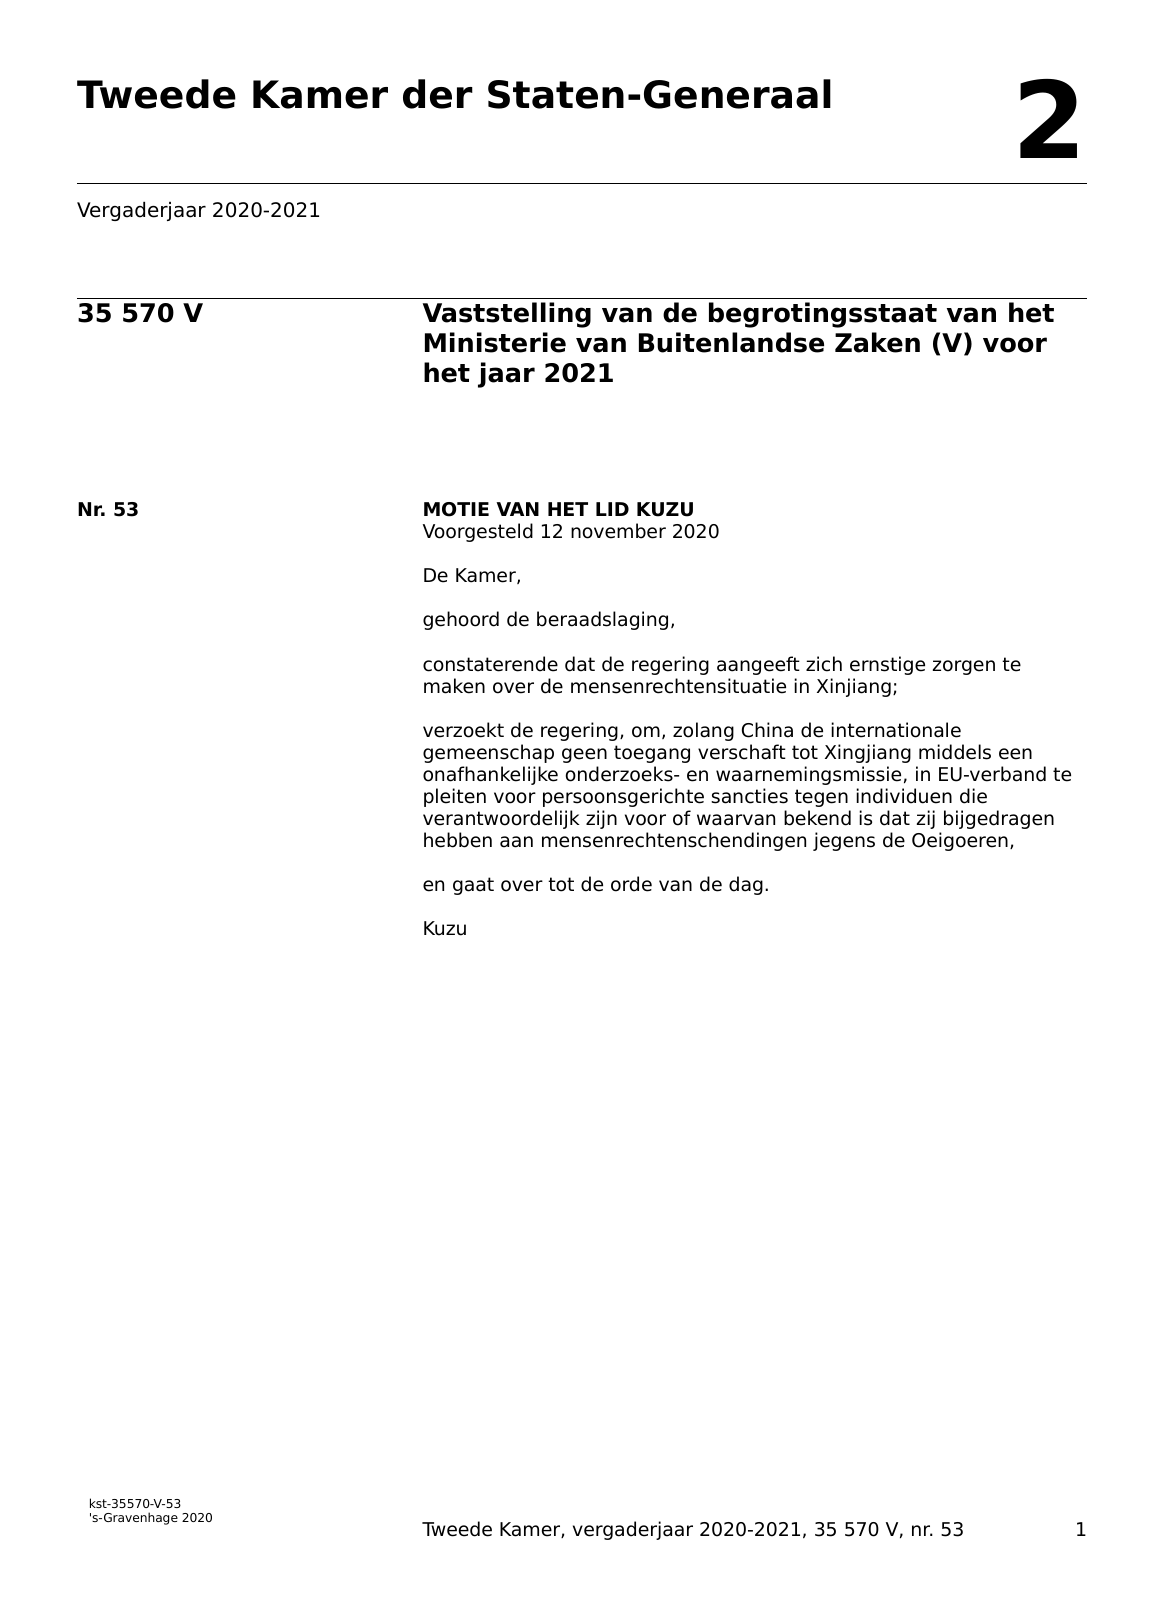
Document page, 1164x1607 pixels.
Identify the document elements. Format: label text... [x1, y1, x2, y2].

text kst-35570-V-53 [88, 1497, 323, 1511]
table_cell Vergaderjaar 2020-2021 [77, 184, 1087, 298]
text en gaat over tot de orde van de dag. [422, 874, 1087, 896]
text Kuzu [422, 918, 1087, 940]
subtitle Nr. 53 MOTIE VAN HET LID KUZU [77, 499, 1087, 521]
text constaterende dat de regering aangeeft zich ernstige zorgen te maken over de mensenrechtensituatie in Xinjiang; [422, 653, 1087, 697]
text De Kamer, [422, 565, 1087, 587]
text verzoekt de regering, om, zolang China de internationale gemeenschap geen toegang verschaft tot Xingjiang middels een onafhankelijke onderzoeks- en waarnemingsmissie, in EU-verband te pleiten voor persoonsgerichte sancties tegen individuen die verantwoordelijk zijn voor of waarvan bekend is dat zij bijgedragen hebben aan mensenrechtenschendingen jegens de Oeigoeren, [422, 720, 1087, 852]
text gehoord de beraadslaging, [422, 609, 1087, 631]
table_header 2 [886, 59, 1087, 183]
text Voorgesteld 12 november 2020 [422, 521, 1087, 543]
subtitle 35 570 V Vaststelling van de begrotingsstaat van het Ministerie van Buitenlandse Zaken (V) voor het jaar 2021 [77, 299, 1087, 388]
table_header Tweede Kamer der Staten-Generaal [77, 59, 886, 183]
text 's-Gravenhage 2020 [88, 1511, 323, 1525]
